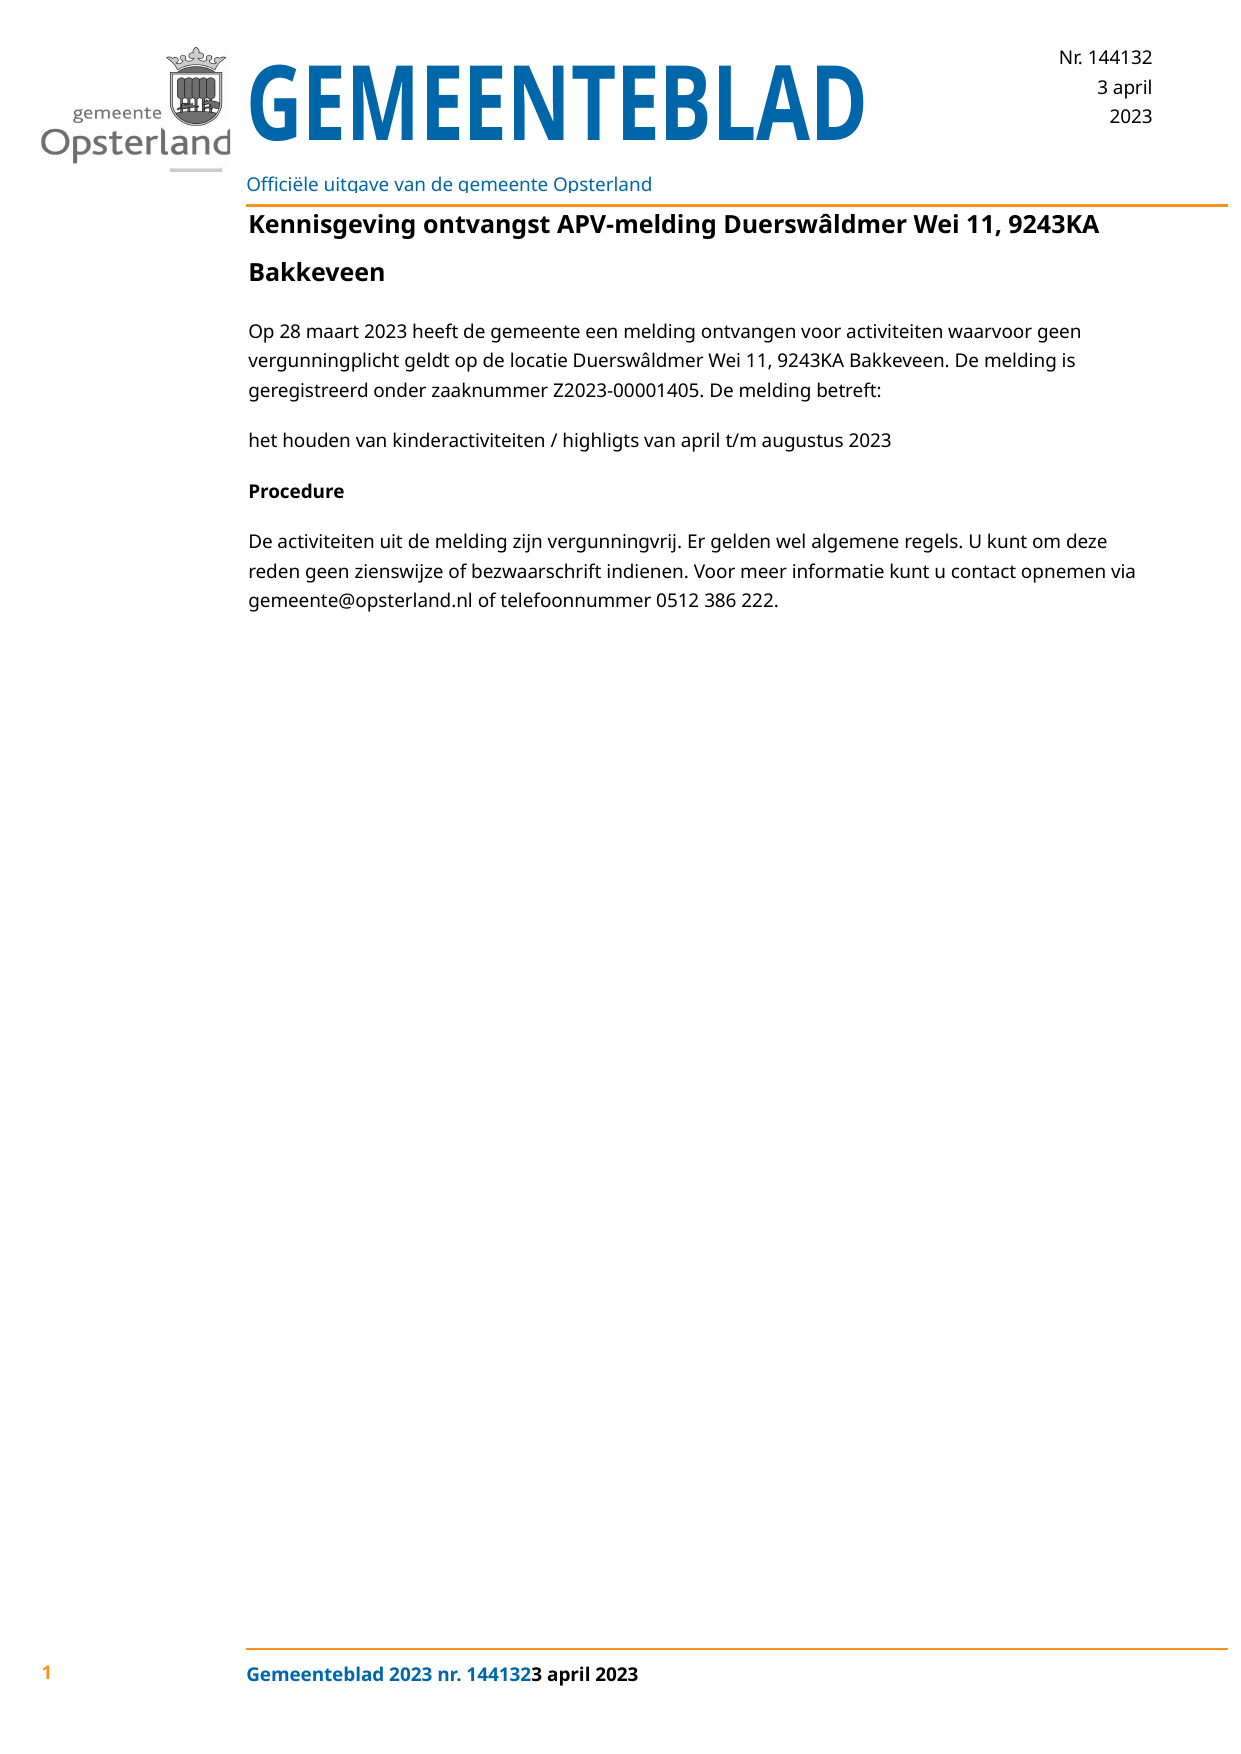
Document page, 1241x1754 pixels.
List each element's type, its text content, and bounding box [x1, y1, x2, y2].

text Kennisgeving ontvangst APV-melding Duerswâldmer Wei 11, 9243KA Bakkeveen [248, 207, 1152, 288]
text Procedure [248, 478, 1152, 504]
picture [41, 47, 231, 172]
text het houden van kinderactiviteiten / highligts van april t/m augustus 2023 [248, 427, 1152, 453]
text De activiteiten uit de melding zijn vergunningvrij. Er gelden wel algemene regels. U kunt om deze reden geen zienswijze of bezwaarschrift indienen. Voor meer informatie kunt u contact opnemen via gemeente@opsterland.nl of telefoonnummer 0512 386 222. [248, 528, 1152, 613]
text Op 28 maart 2023 heeft de gemeente een melding ontvangen voor activiteiten waarvoor geen vergunningplicht geldt op de locatie Duerswâldmer Wei 11, 9243KA Bakkeveen. De melding is geregistreerd onder zaaknummer Z2023-00001405. De melding betreft: [248, 318, 1152, 403]
